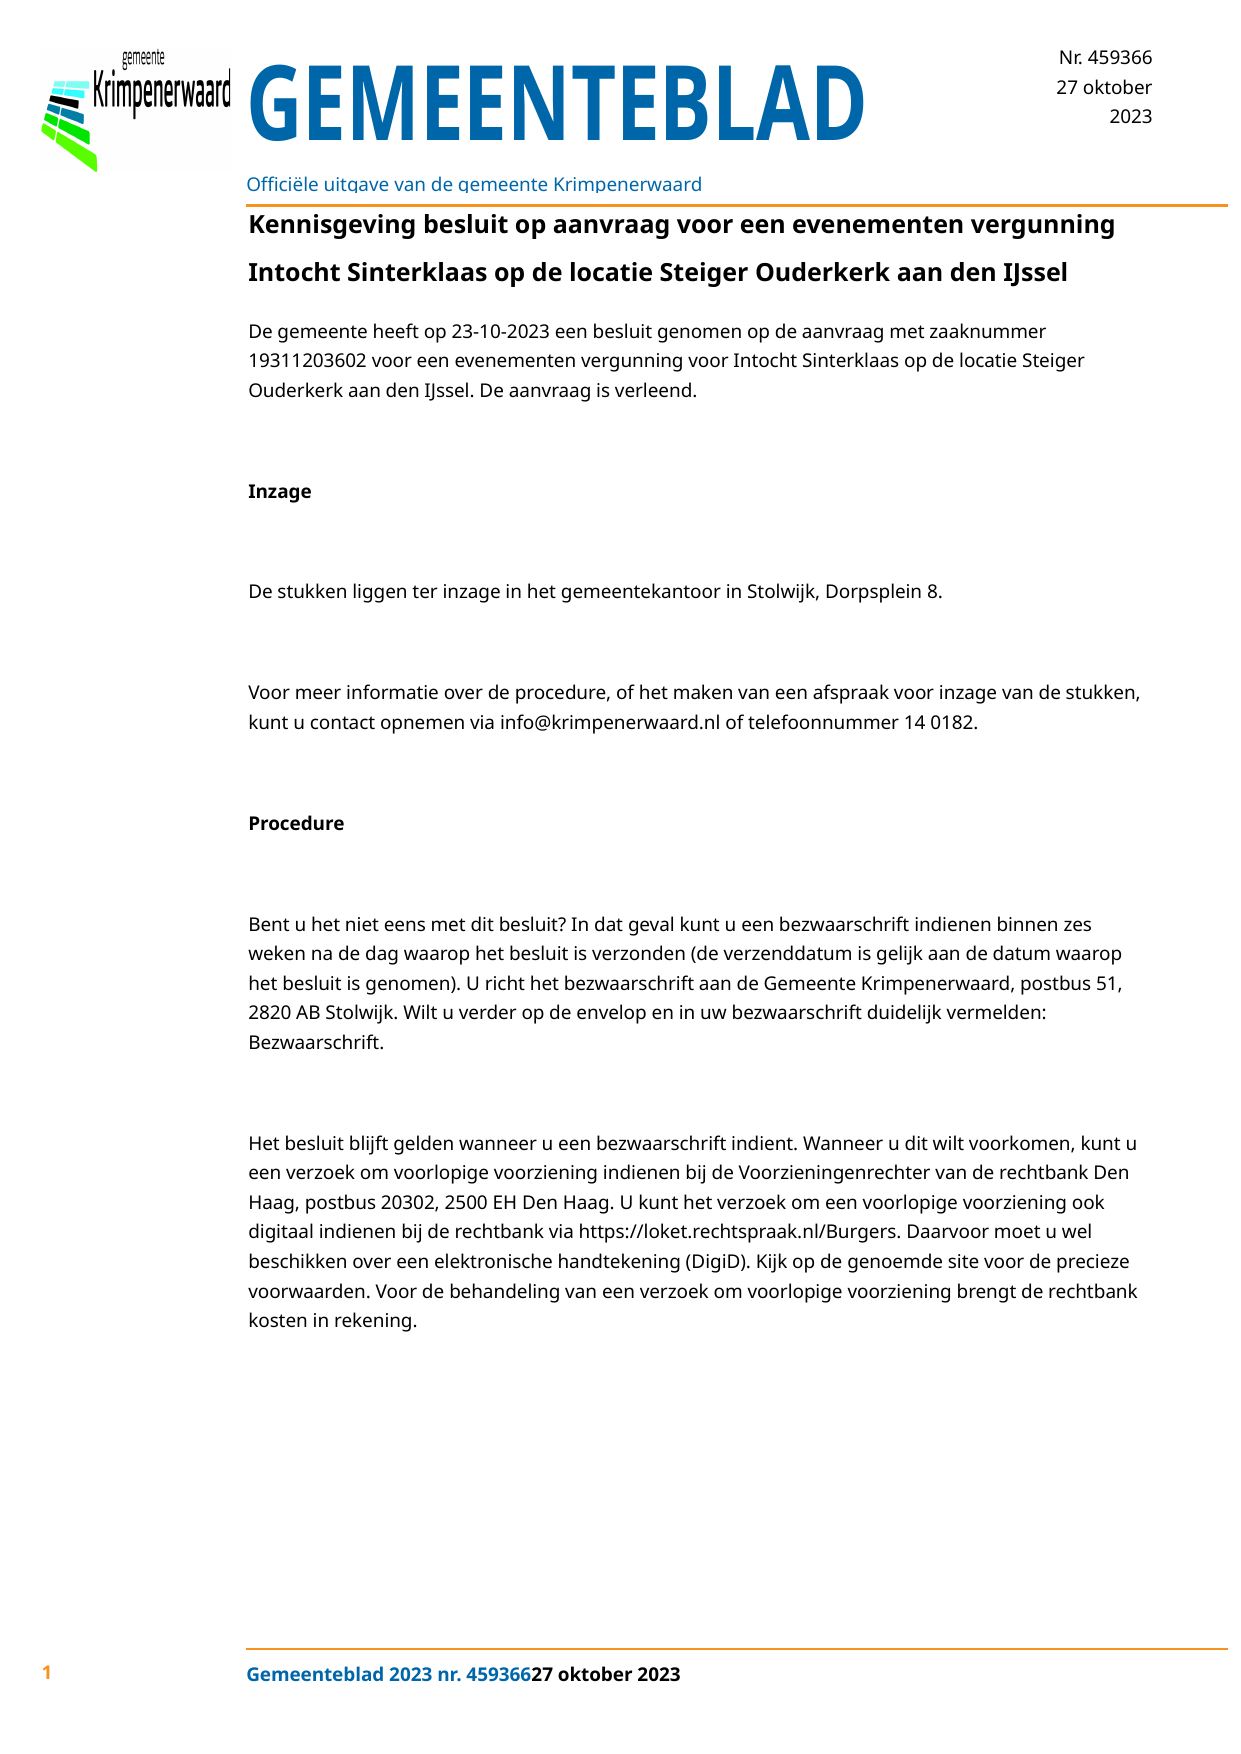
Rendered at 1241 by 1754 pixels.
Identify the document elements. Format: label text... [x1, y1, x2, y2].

text De gemeente heeft op 23-10-2023 een besluit genomen op de aanvraag met zaaknummer 19311203602 voor een evenementen vergunning voor Intocht Sinterklaas op de locatie Steiger Ouderkerk aan den IJssel. De aanvraag is verleend. [248, 318, 1152, 403]
text Procedure [248, 810, 1152, 836]
text De stukken liggen ter inzage in het gemeentekantoor in Stolwijk, Dorpsplein 8. [248, 579, 1152, 604]
text Voor meer informatie over de procedure, of het maken van een afspraak voor inzage van de stukken, kunt u contact opnemen via info@krimpenerwaard.nl of telefoonnummer 14 0182. [248, 679, 1152, 735]
text Kennisgeving besluit op aanvraag voor een evenementen vergunning Intocht Sinterklaas op de locatie Steiger Ouderkerk aan den IJssel [248, 207, 1152, 288]
text Bent u het niet eens met dit besluit? In dat geval kunt u een bezwaarschrift indienen binnen zes weken na de dag waarop het besluit is verzonden (de verzenddatum is gelijk aan de datum waarop het besluit is genomen). U richt het bezwaarschrift aan de Gemeente Krimpenerwaard, postbus 51, 2820 AB Stolwijk. Wilt u verder op de envelop en in uw bezwaarschrift duidelijk vermelden: Bezwaarschrift. [248, 911, 1152, 1055]
text Inzage [248, 478, 1152, 504]
picture [41, 47, 231, 172]
text Het besluit blijft gelden wanneer u een bezwaarschrift indient. Wanneer u dit wilt voorkomen, kunt u een verzoek om voorlopige voorziening indienen bij de Voorzieningenrechter van de rechtbank Den Haag, postbus 20302, 2500 EH Den Haag. U kunt het verzoek om een voorlopige voorziening ook digitaal indienen bij de rechtbank via https://loket.rechtspraak.nl/Burgers. Daarvoor moet u wel beschikken over een elektronische handtekening (DigiD). Kijk op de genoemde site voor de precieze voorwaarden. Voor de behandeling van een verzoek om voorlopige voorziening brengt de rechtbank kosten in rekening. [248, 1130, 1152, 1333]
